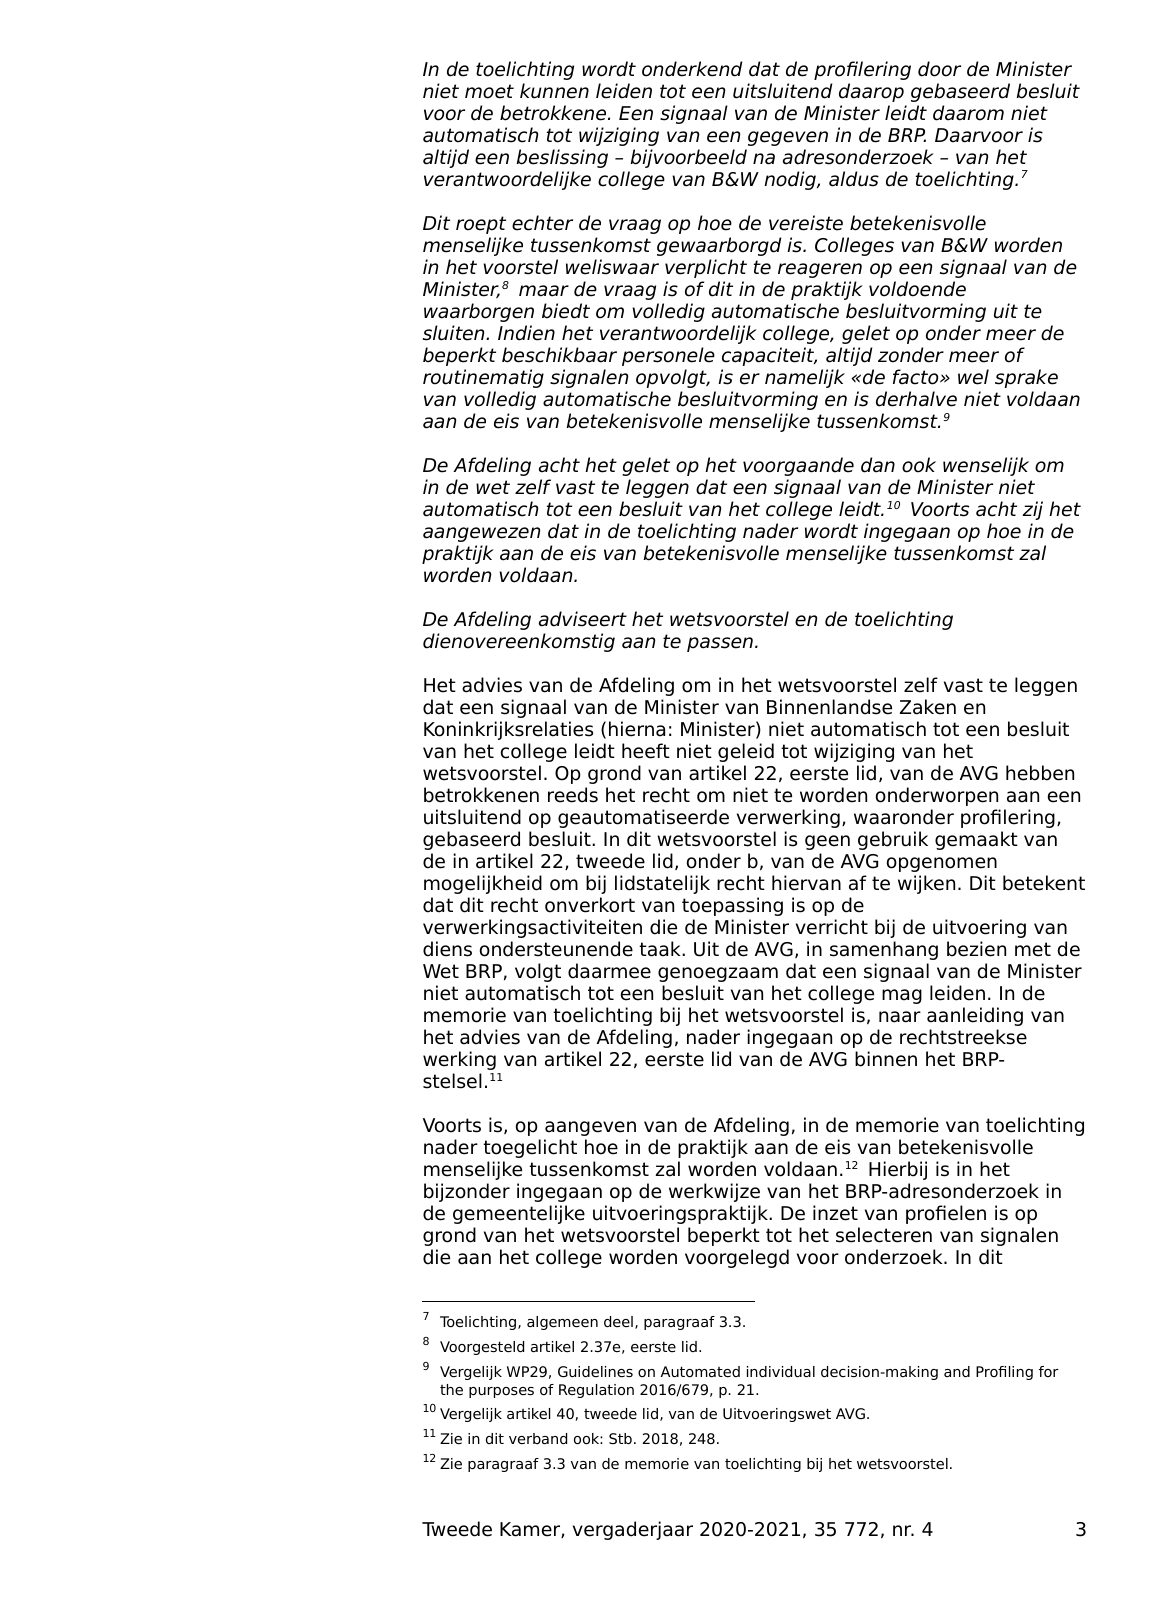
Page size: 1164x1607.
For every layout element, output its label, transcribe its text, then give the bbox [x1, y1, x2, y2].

text Zie paragraaf 3.3 van de memorie van toelichting bij het wetsvoorstel. [422, 1452, 1087, 1474]
text Voorgesteld artikel 2.37e, eerste lid. [422, 1335, 1087, 1357]
text Zie in dit verband ook: Stb. 2018, 248. [422, 1427, 1087, 1449]
text Het advies van de Afdeling om in het wetsvoorstel zelf vast te leggen dat een signaal van de Minister van Binnenlandse Zaken en Koninkrijksrelaties (hierna: Minister) niet automatisch tot een besluit van het college leidt heeft niet geleid tot wijziging van het wetsvoorstel. Op grond van artikel 22, eerste lid, van de AVG hebben betrokkenen reeds het recht om niet te worden onderworpen aan een uitsluitend op geautomatiseerde verwerking, waaronder profilering, gebaseerd besluit. In dit wetsvoorstel is geen gebruik gemaakt van de in artikel 22, tweede lid, onder b, van de AVG opgenomen mogelijkheid om bij lidstatelijk recht hiervan af te wijken. Dit betekent dat dit recht onverkort van toepassing is op de verwerkingsactiviteiten die de Minister verricht bij de uitvoering van diens ondersteunende taak. Uit de AVG, in samenhang bezien met de Wet BRP, volgt daarmee genoegzaam dat een signaal van de Minister niet automatisch tot een besluit van het college mag leiden. In de memorie van toelichting bij het wetsvoorstel is, naar aanleiding van het advies van de Afdeling, nader ingegaan op de rechtstreekse werking van artikel 22, eerste lid van de AVG binnen het BRP-stelsel. [422, 675, 1087, 1093]
text De Afdeling adviseert het wetsvoorstel en de toelichting dienovereenkomstig aan te passen. [422, 609, 1087, 653]
text Vergelijk WP29, Guidelines on Automated individual decision-making and Profiling for the purposes of Regulation 2016/679, p. 21. [422, 1360, 1087, 1399]
text Vergelijk artikel 40, tweede lid, van de Uitvoeringswet AVG. [422, 1402, 1087, 1424]
text De Afdeling acht het gelet op het voorgaande dan ook wenselijk om in de wet zelf vast te leggen dat een signaal van de Minister niet automatisch tot een besluit van het college leidt. Voorts acht zij het aangewezen dat in de toelichting nader wordt ingegaan op hoe in de praktijk aan de eis van betekenisvolle menselijke tussenkomst zal worden voldaan. [422, 455, 1087, 587]
text In de toelichting wordt onderkend dat de profilering door de Minister niet moet kunnen leiden tot een uitsluitend daarop gebaseerd besluit voor de betrokkene. Een signaal van de Minister leidt daarom niet automatisch tot wijziging van een gegeven in de BRP. Daarvoor is altijd een beslissing – bijvoorbeeld na adresonderzoek – van het verantwoordelijke college van B&W nodig, aldus de toelichting. [422, 59, 1087, 191]
text Dit roept echter de vraag op hoe de vereiste betekenisvolle menselijke tussenkomst gewaarborgd is. Colleges van B&W worden in het voorstel weliswaar verplicht te reageren op een signaal van de Minister, maar de vraag is of dit in de praktijk voldoende waarborgen biedt om volledig automatische besluitvorming uit te sluiten. Indien het verantwoordelijk college, gelet op onder meer de beperkt beschikbaar personele capaciteit, altijd zonder meer of routinematig signalen opvolgt, is er namelijk «de facto» wel sprake van volledig automatische besluitvorming en is derhalve niet voldaan aan de eis van betekenisvolle menselijke tussenkomst. [422, 213, 1087, 433]
text Toelichting, algemeen deel, paragraaf 3.3. [422, 1310, 1087, 1332]
text Voorts is, op aangeven van de Afdeling, in de memorie van toelichting nader toegelicht hoe in de praktijk aan de eis van betekenisvolle menselijke tussenkomst zal worden voldaan. Hierbij is in het bijzonder ingegaan op de werkwijze van het BRP-adresonderzoek in de gemeentelijke uitvoeringspraktijk. De inzet van profielen is op grond van het wetsvoorstel beperkt tot het selecteren van signalen die aan het college worden voorgelegd voor onderzoek. In dit [422, 1115, 1087, 1269]
